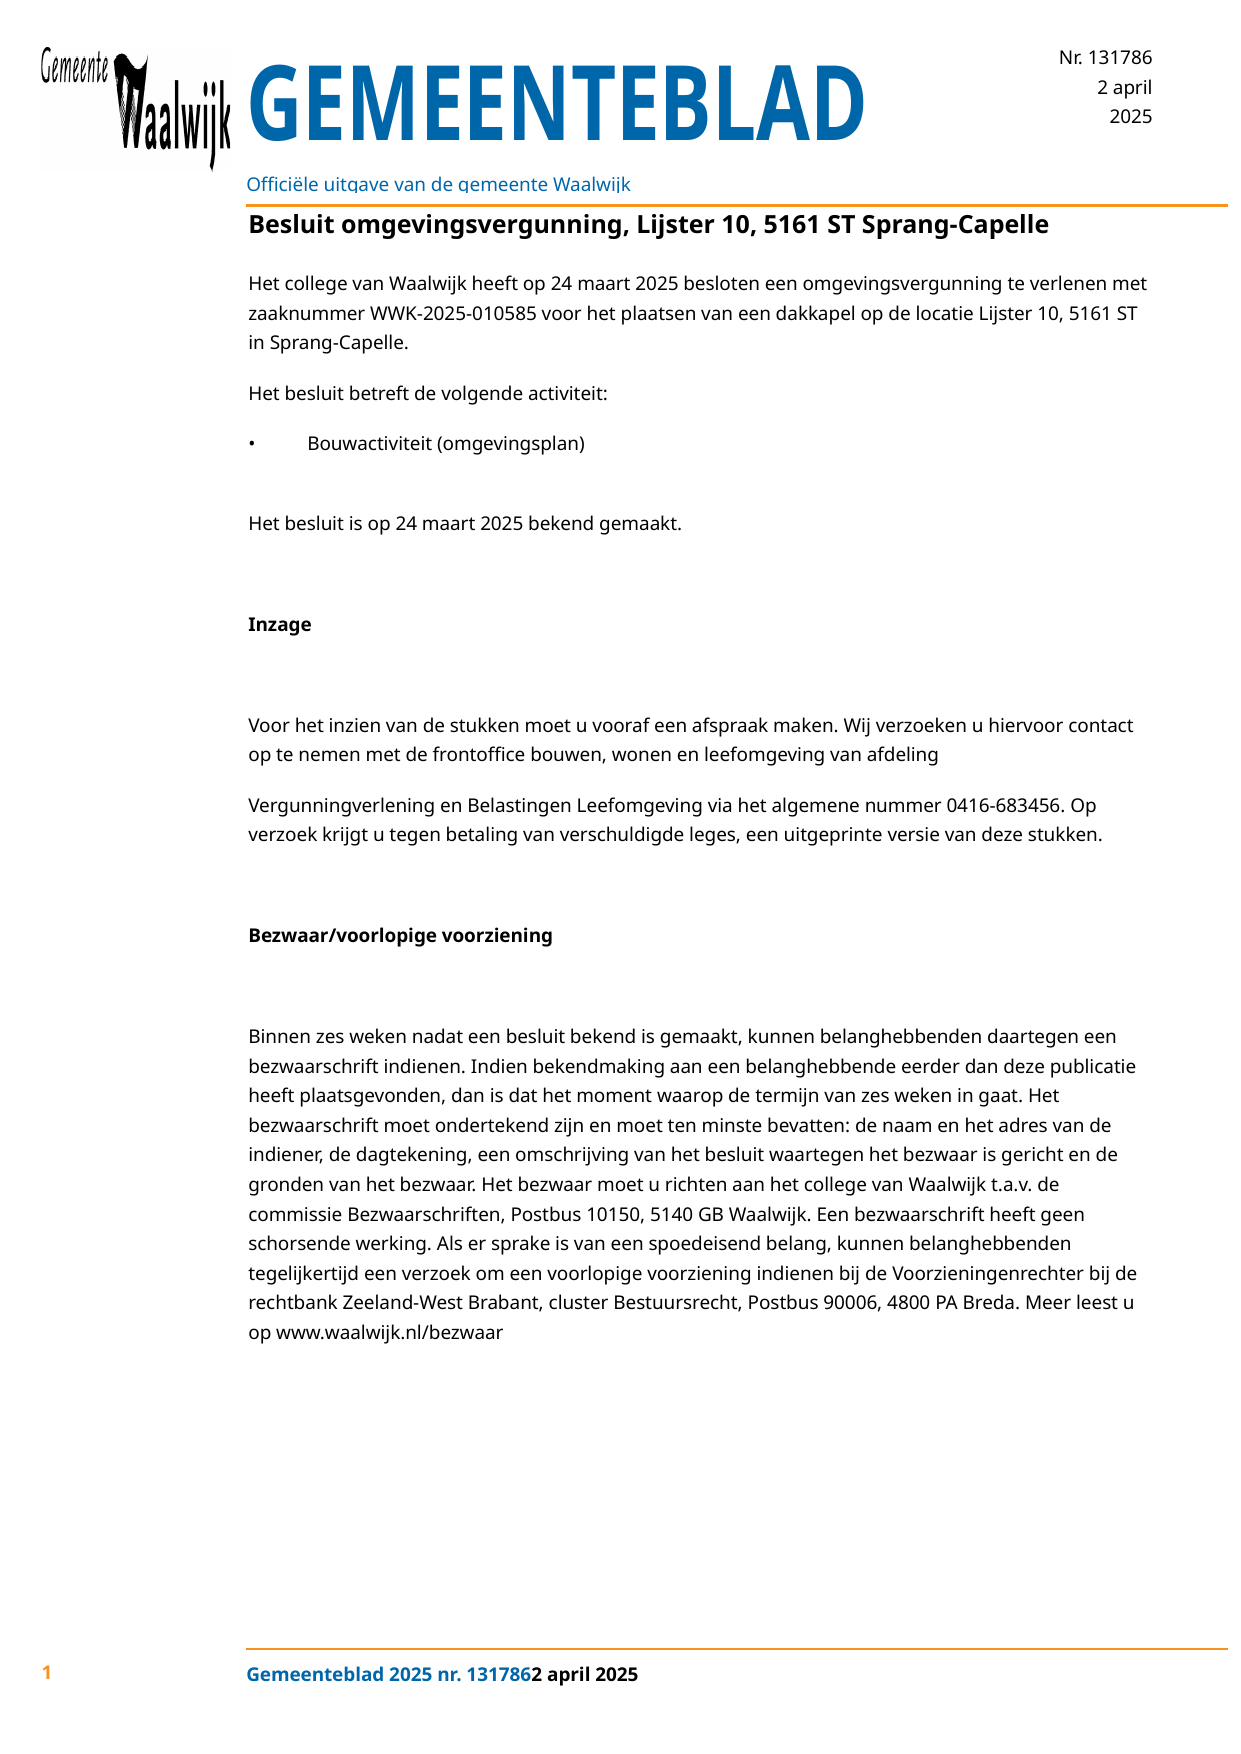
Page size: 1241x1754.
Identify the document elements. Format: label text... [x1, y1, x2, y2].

text Bezwaar/voorlopige voorziening [248, 922, 1152, 948]
text Besluit omgevingsvergunning, Lijster 10, 5161 ST Sprang-Capelle [248, 207, 1152, 241]
text Het college van Waalwijk heeft op 24 maart 2025 besloten een omgevingsvergunning te verlenen met zaaknummer WWK-2025-010585 voor het plaatsen van een dakkapel op de locatie Lijster 10, 5161 ST in Sprang-Capelle. [248, 270, 1152, 355]
text Binnen zes weken nadat een besluit bekend is gemaakt, kunnen belanghebbenden daartegen een bezwaarschrift indienen. Indien bekendmaking aan een belanghebbende eerder dan deze publicatie heeft plaatsgevonden, dan is dat het moment waarop de termijn van zes weken in gaat. Het bezwaarschrift moet ondertekend zijn en moet ten minste bevatten: de naam en het adres van de indiener, de dagtekening, een omschrijving van het besluit waartegen het bezwaar is gericht en de gronden van het bezwaar. Het bezwaar moet u richten aan het college van Waalwijk t.a.v. de commissie Bezwaarschriften, Postbus 10150, 5140 GB Waalwijk. Een bezwaarschrift heeft geen schorsende werking. Als er sprake is van een spoedeisend belang, kunnen belanghebbenden tegelijkertijd een verzoek om een voorlopige voorziening indienen bij de Voorzieningenrechter bij de rechtbank Zeeland-West Brabant, cluster Bestuursrecht, Postbus 90006, 4800 PA Breda. Meer leest u op www.waalwijk.nl/bezwaar [248, 1023, 1152, 1345]
text Het besluit is op 24 maart 2025 bekend gemaakt. [248, 510, 1152, 536]
text Het besluit betreft de volgende activiteit: [248, 380, 1152, 406]
list Bouwactiviteit (omgevingsplan) [248, 430, 1152, 456]
picture [41, 47, 231, 172]
text Voor het inzien van de stukken moet u vooraf een afspraak maken. Wij verzoeken u hiervoor contact op te nemen met de frontoffice bouwen, wonen en leefomgeving van afdeling [248, 712, 1152, 767]
text Vergunningverlening en Belastingen Leefomgeving via het algemene nummer 0416-683456. Op verzoek krijgt u tegen betaling van verschuldigde leges, een uitgeprinte versie van deze stukken. [248, 792, 1152, 847]
text Inzage [248, 611, 1152, 637]
